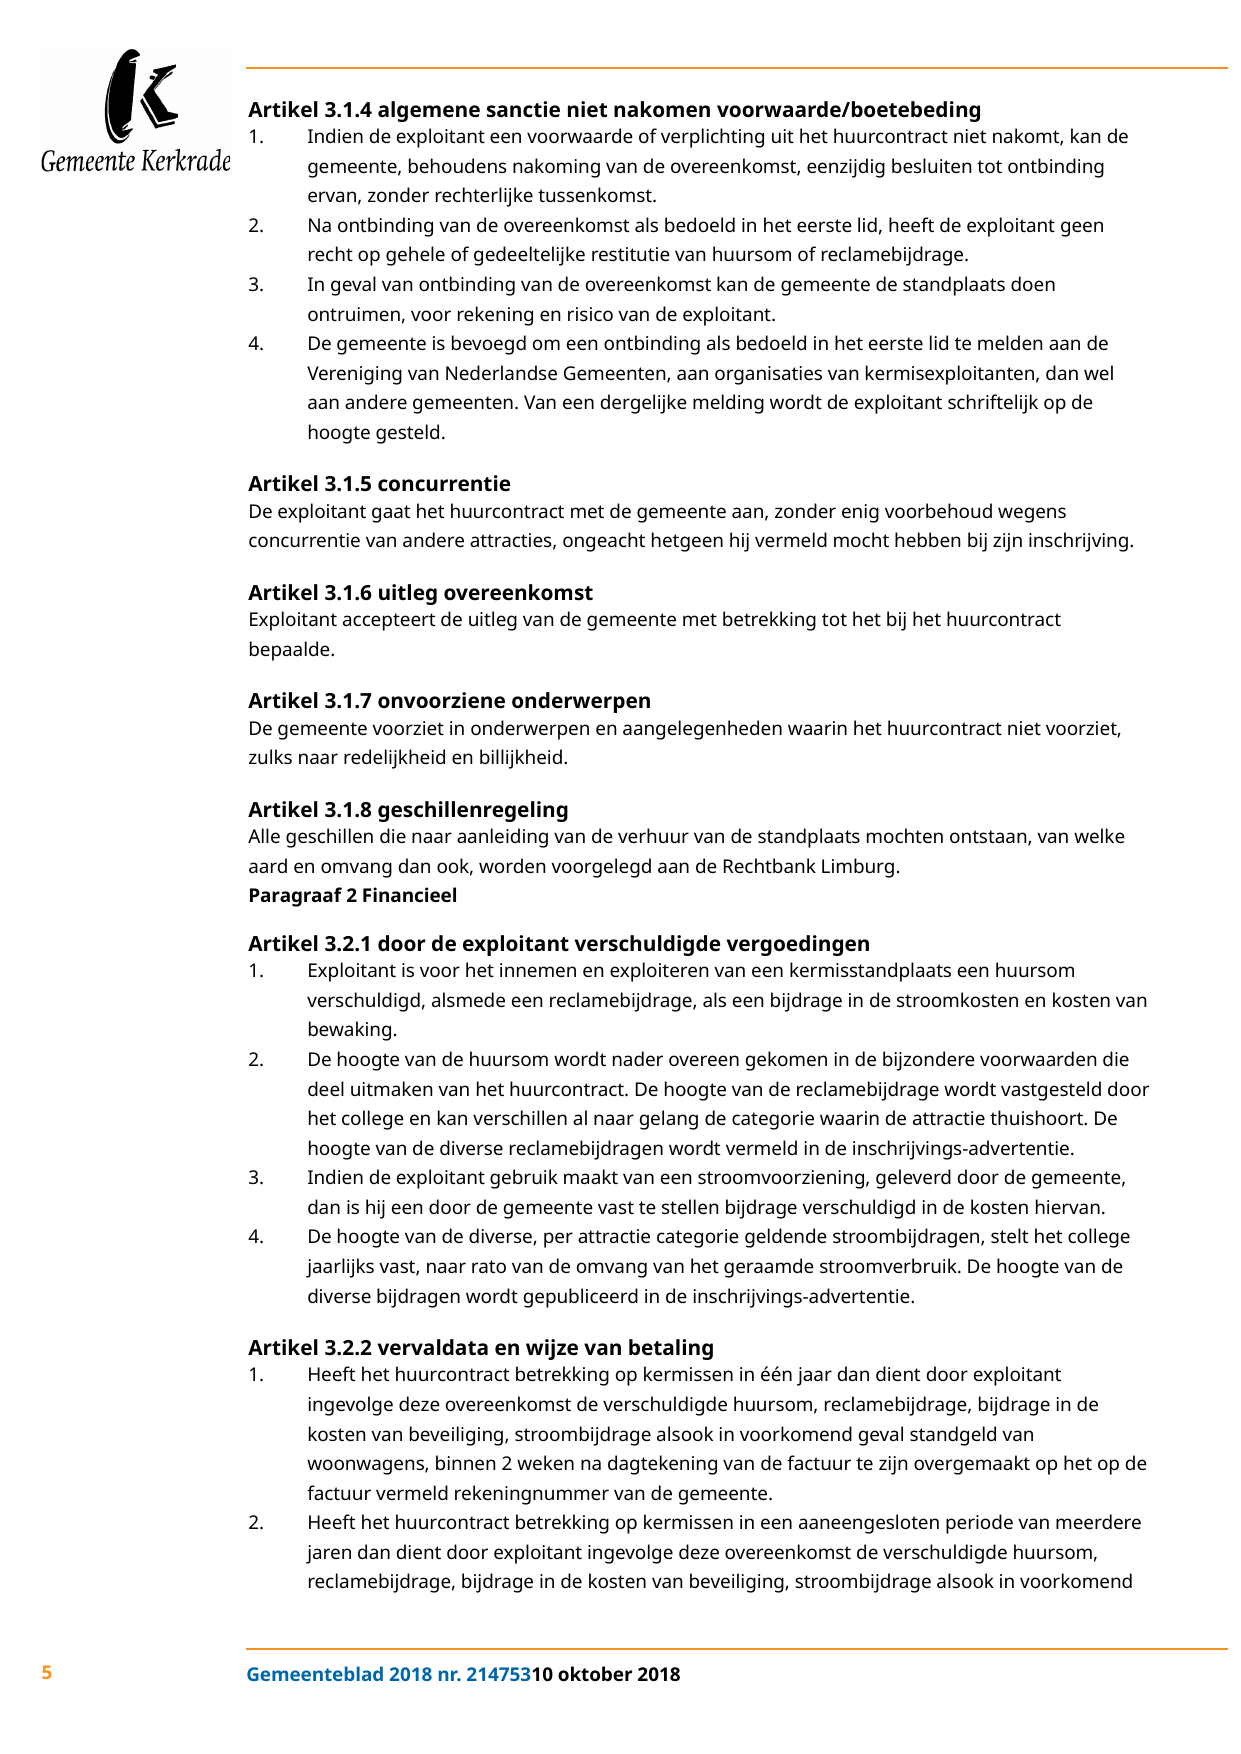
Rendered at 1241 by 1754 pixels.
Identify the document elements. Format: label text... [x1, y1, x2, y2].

text Paragraaf 2 Financieel [248, 882, 1152, 908]
list In geval van ontbinding van de overeenkomst kan de gemeente de standplaats doen ontruimen, voor rekening en risico van de exploitant. [248, 271, 1152, 326]
picture [41, 47, 231, 172]
list Indien de exploitant gebruik maakt van een stroomvoorziening, geleverd door de gemeente, dan is hij een door de gemeente vast te stellen bijdrage verschuldigd in de kosten hiervan. [248, 1164, 1152, 1220]
list Heeft het huurcontract betrekking op kermissen in een aaneengesloten periode van meerdere jaren dan dient door exploitant ingevolge deze overeenkomst de verschuldigde huursom, reclamebijdrage, bijdrage in de kosten van beveiliging, stroombijdrage alsook in voorkomend [248, 1509, 1152, 1594]
list Heeft het huurcontract betrekking op kermissen in één jaar dan dient door exploitant ingevolge deze overeenkomst de verschuldigde huursom, reclamebijdrage, bijdrage in de kosten van beveiliging, stroombijdrage alsook in voorkomend geval standgeld van woonwagens, binnen 2 weken na dagtekening van de factuur te zijn overgemaakt op het op de factuur vermeld rekeningnummer van de gemeente. [248, 1362, 1152, 1506]
text Artikel 3.2.1 door de exploitant verschuldigde vergoedingen [248, 929, 1152, 957]
list Indien de exploitant een voorwaarde of verplichting uit het huurcontract niet nakomt, kan de gemeente, behoudens nakoming van de overeenkomst, eenzijdig besluiten tot ontbinding ervan, zonder rechterlijke tussenkomst. [248, 123, 1152, 208]
text Artikel 3.1.6 uitleg overeenkomst [248, 578, 1152, 606]
list Exploitant is voor het innemen en exploiteren van een kermisstandplaats een huursom verschuldigd, alsmede een reclamebijdrage, als een bijdrage in de stroomkosten en kosten van bewaking. [248, 957, 1152, 1042]
text Artikel 3.1.5 concurrentie [248, 469, 1152, 498]
text Artikel 3.1.4 algemene sanctie niet nakomen voorwaarde/boetebeding [248, 95, 1152, 123]
text Alle geschillen die naar aanleiding van de verhuur van de standplaats mochten ontstaan, van welke aard en omvang dan ook, worden voorgelegd aan de Rechtbank Limburg. [248, 823, 1152, 878]
text Exploitant accepteert de uitleg van de gemeente met betrekking tot het bij het huurcontract bepaalde. [248, 606, 1152, 662]
text Artikel 3.1.7 onvoorziene onderwerpen [248, 686, 1152, 715]
list Na ontbinding van de overeenkomst als bedoeld in het eerste lid, heeft de exploitant geen recht op gehele of gedeeltelijke restitutie van huursom of reclamebijdrage. [248, 212, 1152, 267]
text De exploitant gaat het huurcontract met de gemeente aan, zonder enig voorbehoud wegens concurrentie van andere attracties, ongeacht hetgeen hij vermeld mocht hebben bij zijn inschrijving. [248, 498, 1152, 553]
list De hoogte van de diverse, per attractie categorie geldende stroombijdragen, stelt het college jaarlijks vast, naar rato van de omvang van het geraamde stroomverbruik. De hoogte van de diverse bijdragen wordt gepubliceerd in de inschrijvings-advertentie. [248, 1224, 1152, 1308]
text Artikel 3.2.2 vervaldata en wijze van betaling [248, 1333, 1152, 1362]
list De hoogte van de huursom wordt nader overeen gekomen in de bijzondere voorwaarden die deel uitmaken van het huurcontract. De hoogte van de reclamebijdrage wordt vastgesteld door het college en kan verschillen al naar gelang de categorie waarin de attractie thuishoort. De hoogte van de diverse reclamebijdragen wordt vermeld in de inschrijvings-advertentie. [248, 1046, 1152, 1161]
list De gemeente is bevoegd om een ontbinding als bedoeld in het eerste lid te melden aan de Vereniging van Nederlandse Gemeenten, aan organisaties van kermisexploitanten, dan wel aan andere gemeenten. Van een dergelijke melding wordt de exploitant schriftelijk op de hoogte gesteld. [248, 330, 1152, 445]
text De gemeente voorziet in onderwerpen en aangelegenheden waarin het huurcontract niet voorziet, zulks naar redelijkheid en billijkheid. [248, 715, 1152, 770]
text Artikel 3.1.8 geschillenregeling [248, 795, 1152, 823]
